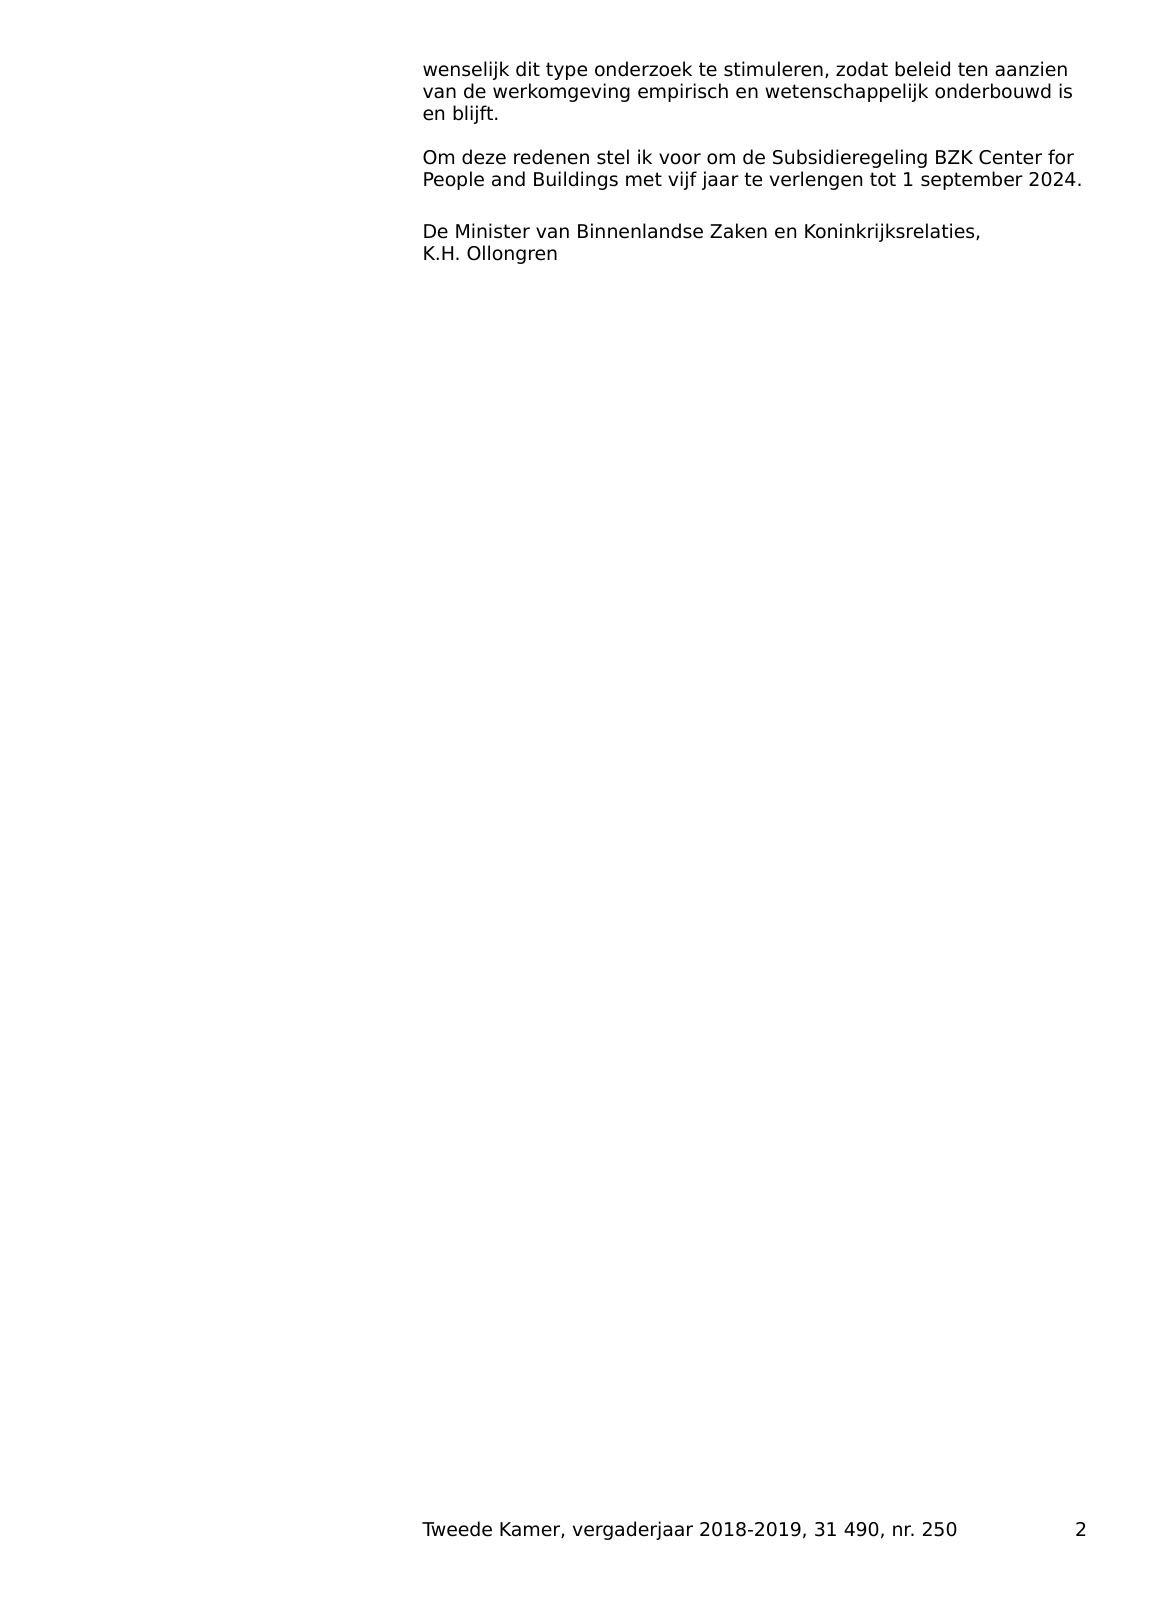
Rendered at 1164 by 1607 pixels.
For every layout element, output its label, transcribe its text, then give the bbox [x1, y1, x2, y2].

text De Minister van Binnenlandse Zaken en Koninkrijksrelaties, K.H. Ollongren [422, 221, 1087, 265]
text wenselijk dit type onderzoek te stimuleren, zodat beleid ten aanzien van de werkomgeving empirisch en wetenschappelijk onderbouwd is en blijft. [422, 59, 1087, 125]
text Om deze redenen stel ik voor om de Subsidieregeling BZK Center for People and Buildings met vijf jaar te verlengen tot 1 september 2024. [422, 147, 1087, 191]
